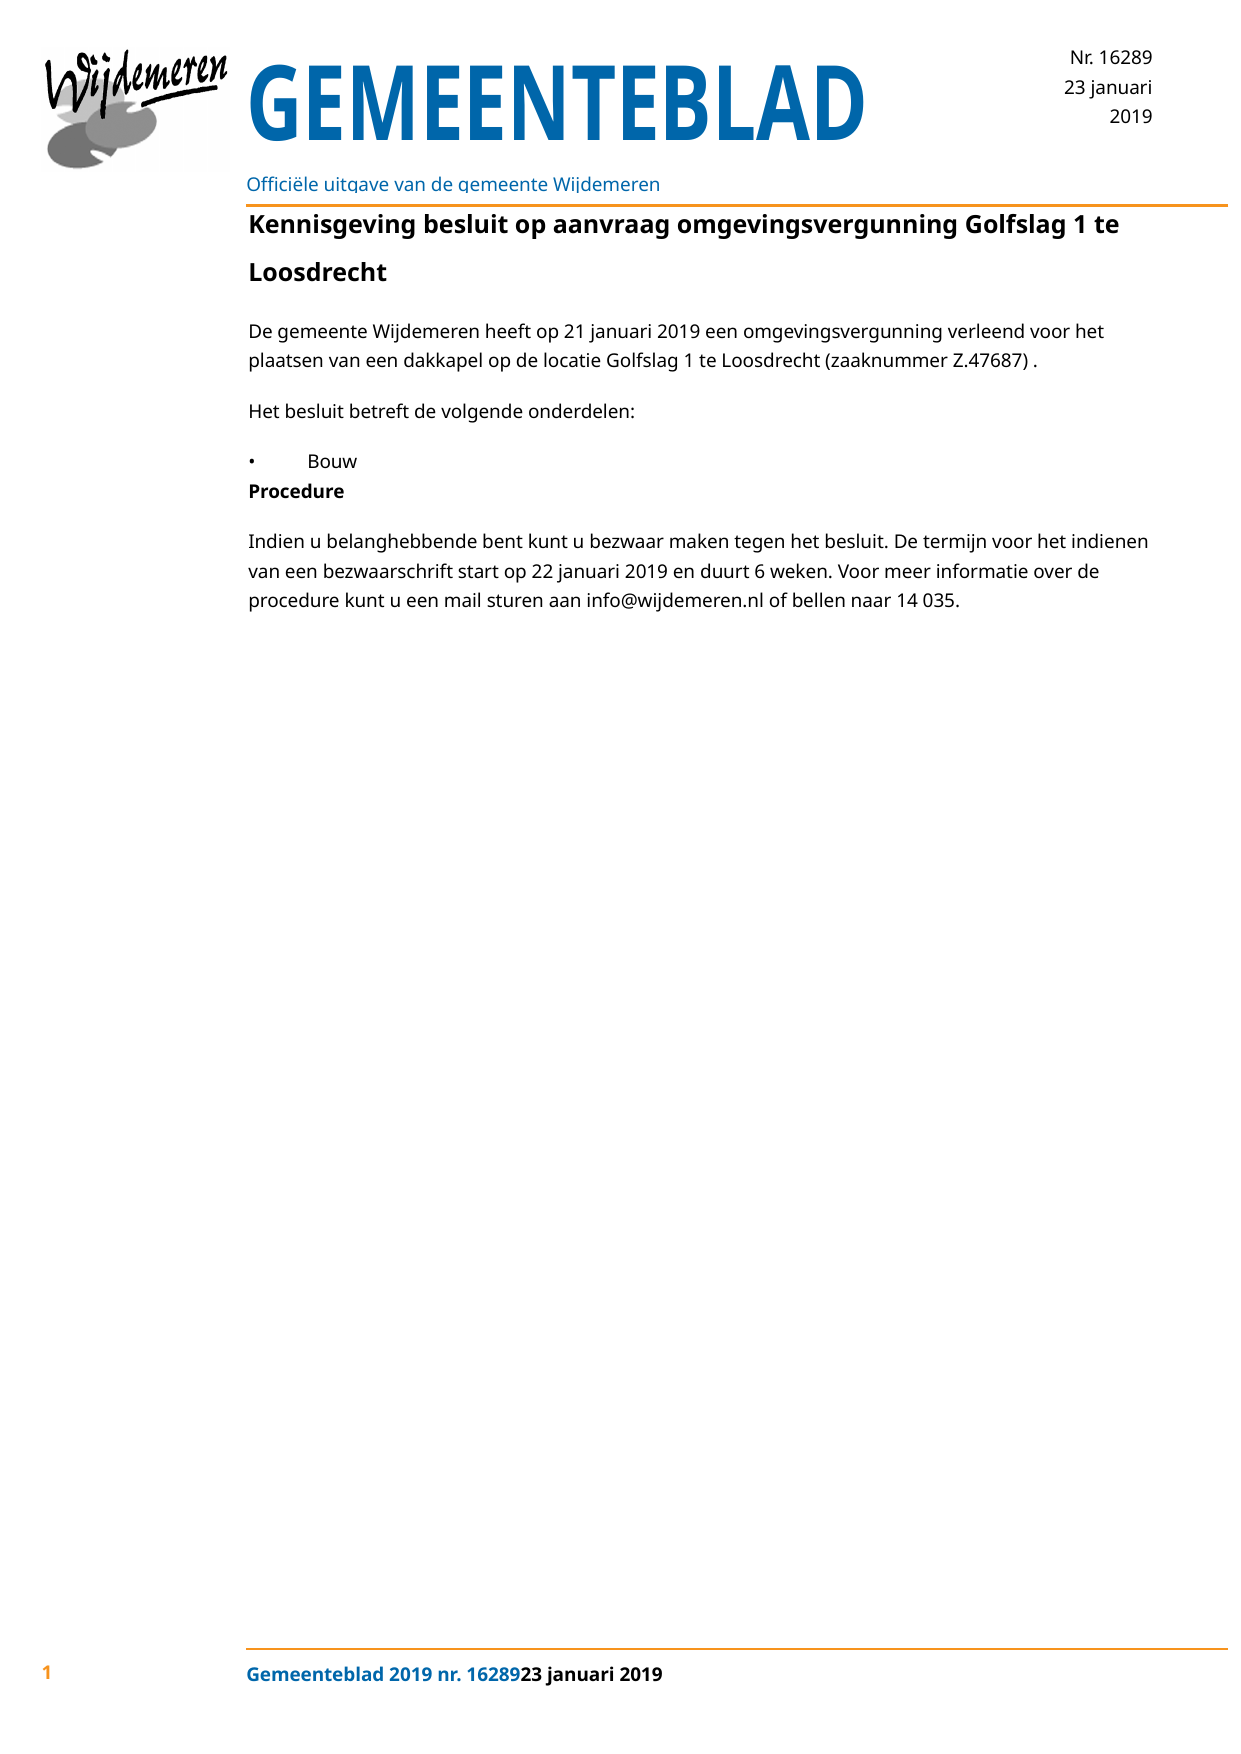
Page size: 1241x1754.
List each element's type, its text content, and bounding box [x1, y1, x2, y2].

text Procedure [248, 478, 1152, 504]
text Het besluit betreft de volgende onderdelen: [248, 398, 1152, 424]
picture [41, 47, 231, 172]
text Kennisgeving besluit op aanvraag omgevingsvergunning Golfslag 1 te Loosdrecht [248, 207, 1152, 288]
text De gemeente Wijdemeren heeft op 21 januari 2019 een omgevingsvergunning verleend voor het plaatsen van een dakkapel op de locatie Golfslag 1 te Loosdrecht (zaaknummer Z.47687) . [248, 318, 1152, 373]
text Indien u belanghebbende bent kunt u bezwaar maken tegen het besluit. De termijn voor het indienen van een bezwaarschrift start op 22 januari 2019 en duurt 6 weken. Voor meer informatie over de procedure kunt u een mail sturen aan info@wijdemeren.nl of bellen naar 14 035. [248, 528, 1152, 613]
list Bouw [248, 448, 1152, 474]
